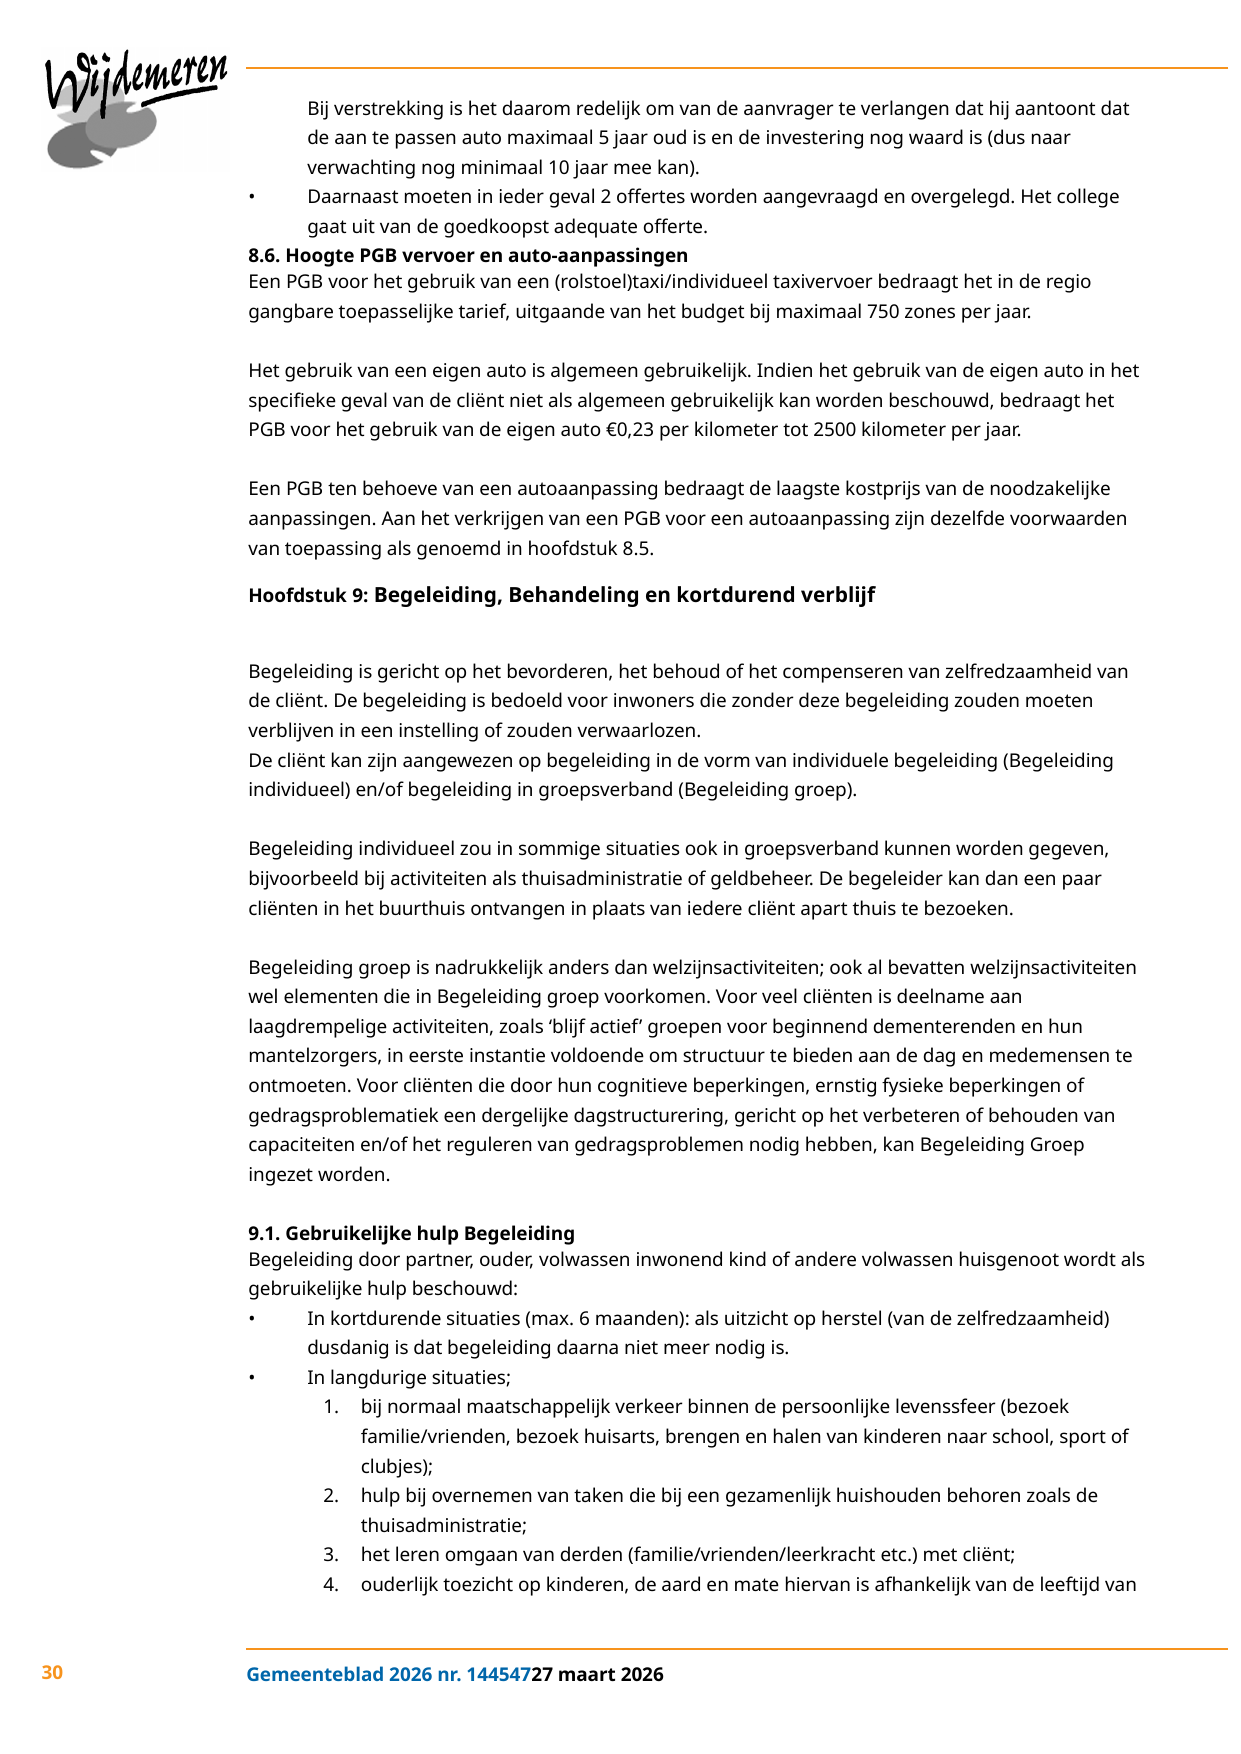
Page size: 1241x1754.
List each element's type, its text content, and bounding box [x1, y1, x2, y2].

list hulp bij overnemen van taken die bij een gezamenlijk huishouden behoren zoals de thuisadministratie; [323, 1482, 1152, 1538]
list ouderlijk toezicht op kinderen, de aard en mate hiervan is afhankelijk van de leeftijd van [323, 1571, 1152, 1597]
list Daarnaast moeten in ieder geval 2 offertes worden aangevraagd en overgelegd. Het college gaat uit van de goedkoopst adequate offerte. [248, 183, 1152, 239]
text Begeleiding is gericht op het bevorderen, het behoud of het compenseren van zelfredzaamheid van de cliënt. De begeleiding is bedoeld voor inwoners die zonder deze begeleiding zouden moeten verblijven in een instelling of zouden verwaarlozen. [248, 658, 1152, 743]
text Het gebruik van een eigen auto is algemeen gebruikelijk. Indien het gebruik van de eigen auto in het specifieke geval van de cliënt niet als algemeen gebruikelijk kan worden beschouwd, bedraagt het PGB voor het gebruik van de eigen auto €0,23 per kilometer tot 2500 kilometer per jaar. [248, 357, 1152, 442]
list bij normaal maatschappelijk verkeer binnen de persoonlijke levenssfeer (bezoek familie/vrienden, bezoek huisarts, brengen en halen van kinderen naar school, sport of clubjes); [323, 1394, 1152, 1479]
text 8.6. Hoogte PGB vervoer en auto-aanpassingen [248, 243, 1152, 268]
text Begeleiding groep is nadrukkelijk anders dan welzijnsactiviteiten; ook al bevatten welzijnsactiviteiten wel elementen die in Begeleiding groep voorkomen. Voor veel cliënten is deelname aan laagdrempelige activiteiten, zoals ‘blijf actief’ groepen voor beginnend dementerenden en hun mantelzorgers, in eerste instantie voldoende om structuur te bieden aan de dag en medemensen te ontmoeten. Voor cliënten die door hun cognitieve beperkingen, ernstig fysieke beperkingen of gedragsproblematiek een dergelijke dagstructurering, gericht op het verbeteren of behouden van capaciteiten en/of het reguleren van gedragsproblemen nodig hebben, kan Begeleiding Groep ingezet worden. [248, 954, 1152, 1187]
text Een PGB voor het gebruik van een (rolstoel)taxi/individueel taxivervoer bedraagt het in de regio gangbare toepasselijke tarief, uitgaande van het budget bij maximaal 750 zones per jaar. [248, 268, 1152, 324]
text De cliënt kan zijn aangewezen op begeleiding in de vorm van individuele begeleiding (Begeleiding individueel) en/of begeleiding in groepsverband (Begeleiding groep). [248, 747, 1152, 802]
picture [41, 47, 231, 172]
text 9.1. Gebruikelijke hulp Begeleiding [248, 1220, 1152, 1246]
list In langdurige situaties; [248, 1364, 1152, 1390]
text Begeleiding individueel zou in sommige situaties ook in groepsverband kunnen worden gegeven, bijvoorbeeld bij activiteiten als thuisadministratie of geldbeheer. De begeleider kan dan een paar cliënten in het buurthuis ontvangen in plaats van iedere cliënt apart thuis te bezoeken. [248, 836, 1152, 920]
text Begeleiding door partner, ouder, volwassen inwonend kind of andere volwassen huisgenoot wordt als gebruikelijke hulp beschouwd: [248, 1246, 1152, 1301]
list Bij verstrekking is het daarom redelijk om van de aanvrager te verlangen dat hij aantoont dat de aan te passen auto maximaal 5 jaar oud is en de investering nog waard is (dus naar verwachting nog minimaal 10 jaar mee kan). [248, 95, 1152, 180]
text Hoofdstuk 9: Begeleiding, Behandeling en kortdurend verblijf [248, 580, 1152, 609]
list het leren omgaan van derden (familie/vrienden/leerkracht etc.) met cliënt; [323, 1542, 1152, 1567]
text Een PGB ten behoeve van een autoaanpassing bedraagt de laagste kostprijs van de noodzakelijke aanpassingen. Aan het verkrijgen van een PGB voor een autoaanpassing zijn dezelfde voorwaarden van toepassing als genoemd in hoofdstuk 8.5. [248, 476, 1152, 560]
list In kortdurende situaties (max. 6 maanden): als uitzicht op herstel (van de zelfredzaamheid) dusdanig is dat begeleiding daarna niet meer nodig is. [248, 1305, 1152, 1360]
